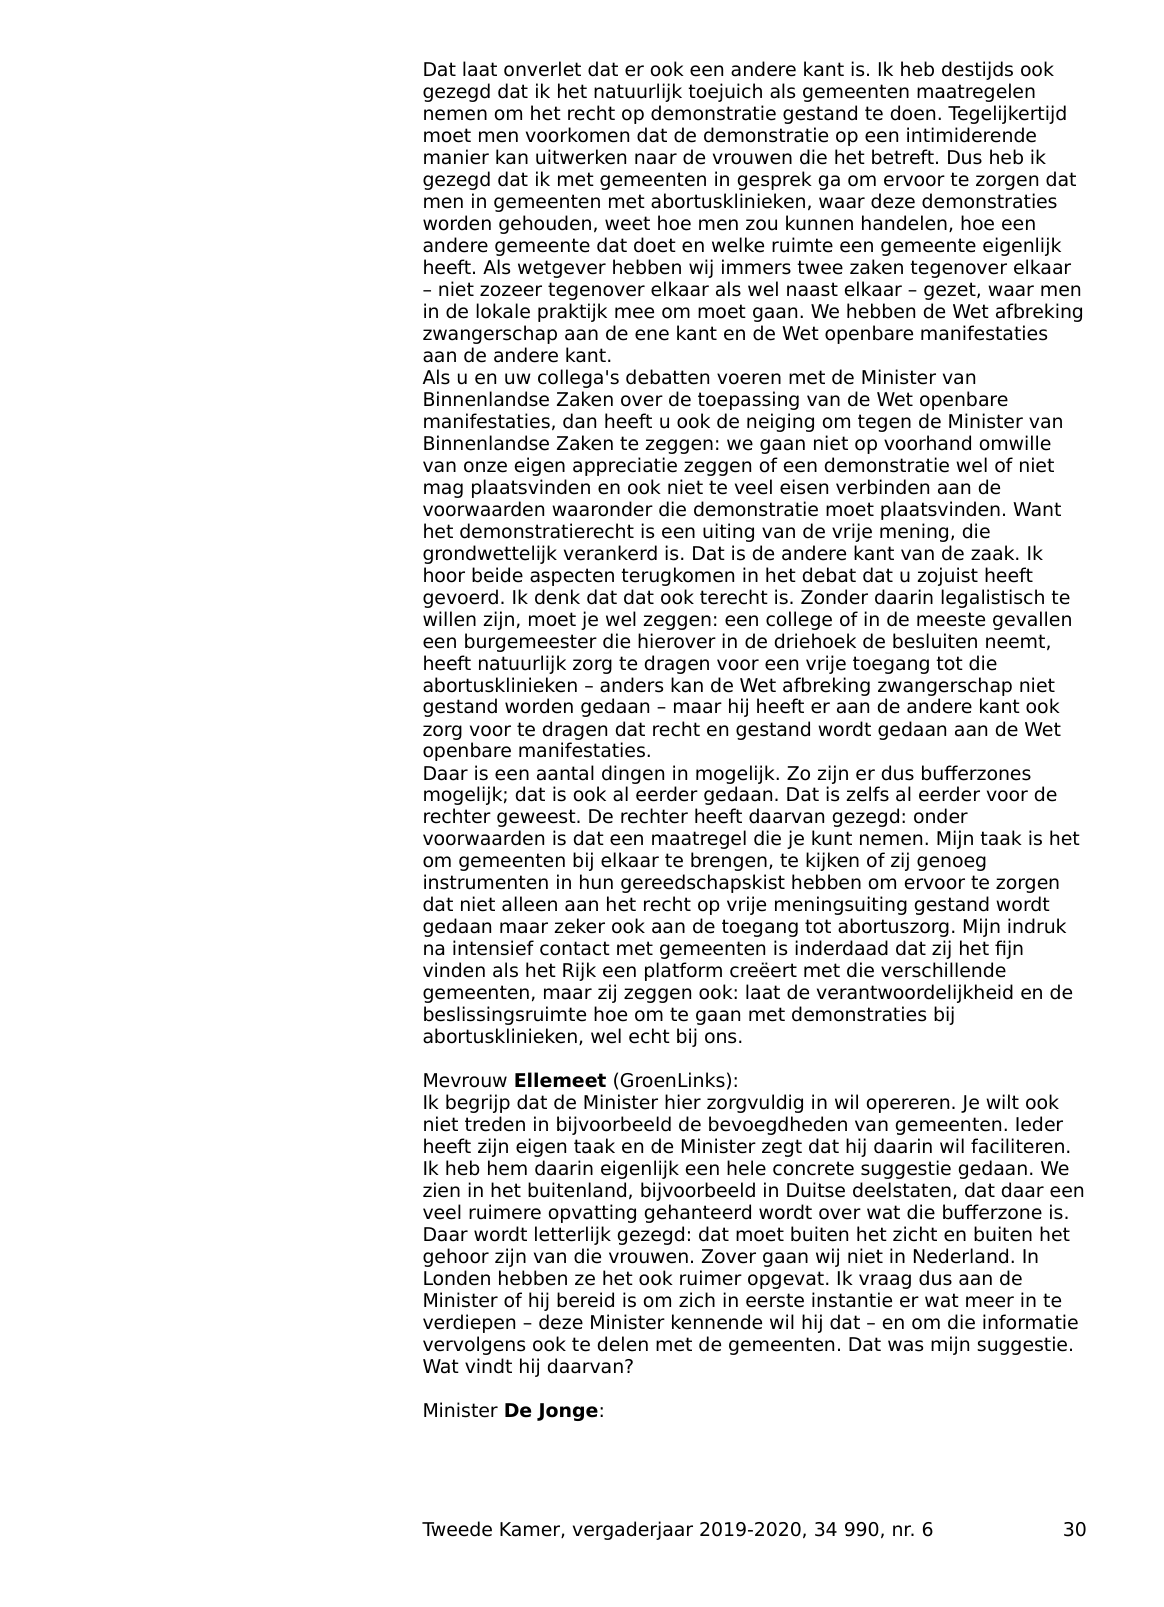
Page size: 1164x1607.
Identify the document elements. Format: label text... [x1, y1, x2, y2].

text Ik begrijp dat de Minister hier zorgvuldig in wil opereren. Je wilt ook niet treden in bijvoorbeeld de bevoegdheden van gemeenten. Ieder heeft zijn eigen taak en de Minister zegt dat hij daarin wil faciliteren. Ik heb hem daarin eigenlijk een hele concrete suggestie gedaan. We zien in het buitenland, bijvoorbeeld in Duitse deelstaten, dat daar een veel ruimere opvatting gehanteerd wordt over wat die bufferzone is. Daar wordt letterlijk gezegd: dat moet buiten het zicht en buiten het gehoor zijn van die vrouwen. Zover gaan wij niet in Nederland. In Londen hebben ze het ook ruimer opgevat. Ik vraag dus aan de Minister of hij bereid is om zich in eerste instantie er wat meer in te verdiepen – deze Minister kennende wil hij dat – en om die informatie vervolgens ook te delen met de gemeenten. Dat was mijn suggestie. Wat vindt hij daarvan? [422, 1092, 1087, 1378]
text Mevrouw Ellemeet (GroenLinks): [422, 1070, 1087, 1092]
text Dat laat onverlet dat er ook een andere kant is. Ik heb destijds ook gezegd dat ik het natuurlijk toejuich als gemeenten maatregelen nemen om het recht op demonstratie gestand te doen. Tegelijkertijd moet men voorkomen dat de demonstratie op een intimiderende manier kan uitwerken naar de vrouwen die het betreft. Dus heb ik gezegd dat ik met gemeenten in gesprek ga om ervoor te zorgen dat men in gemeenten met abortusklinieken, waar deze demonstraties worden gehouden, weet hoe men zou kunnen handelen, hoe een andere gemeente dat doet en welke ruimte een gemeente eigenlijk heeft. Als wetgever hebben wij immers twee zaken tegenover elkaar – niet zozeer tegenover elkaar als wel naast elkaar – gezet, waar men in de lokale praktijk mee om moet gaan. We hebben de Wet afbreking zwangerschap aan de ene kant en de Wet openbare manifestaties aan de andere kant. [422, 59, 1087, 367]
text Als u en uw collega's debatten voeren met de Minister van Binnenlandse Zaken over de toepassing van de Wet openbare manifestaties, dan heeft u ook de neiging om tegen de Minister van Binnenlandse Zaken te zeggen: we gaan niet op voorhand omwille van onze eigen appreciatie zeggen of een demonstratie wel of niet mag plaatsvinden en ook niet te veel eisen verbinden aan de voorwaarden waaronder die demonstratie moet plaatsvinden. Want het demonstratierecht is een uiting van de vrije mening, die grondwettelijk verankerd is. Dat is de andere kant van de zaak. Ik hoor beide aspecten terugkomen in het debat dat u zojuist heeft gevoerd. Ik denk dat dat ook terecht is. Zonder daarin legalistisch te willen zijn, moet je wel zeggen: een college of in de meeste gevallen een burgemeester die hierover in de driehoek de besluiten neemt, heeft natuurlijk zorg te dragen voor een vrije toegang tot die abortusklinieken – anders kan de Wet afbreking zwangerschap niet gestand worden gedaan – maar hij heeft er aan de andere kant ook zorg voor te dragen dat recht en gestand wordt gedaan aan de Wet openbare manifestaties. [422, 367, 1087, 762]
text Daar is een aantal dingen in mogelijk. Zo zijn er dus bufferzones mogelijk; dat is ook al eerder gedaan. Dat is zelfs al eerder voor de rechter geweest. De rechter heeft daarvan gezegd: onder voorwaarden is dat een maatregel die je kunt nemen. Mijn taak is het om gemeenten bij elkaar te brengen, te kijken of zij genoeg instrumenten in hun gereedschapskist hebben om ervoor te zorgen dat niet alleen aan het recht op vrije meningsuiting gestand wordt gedaan maar zeker ook aan de toegang tot abortuszorg. Mijn indruk na intensief contact met gemeenten is inderdaad dat zij het fijn vinden als het Rijk een platform creëert met die verschillende gemeenten, maar zij zeggen ook: laat de verantwoordelijkheid en de beslissingsruimte hoe om te gaan met demonstraties bij abortusklinieken, wel echt bij ons. [422, 762, 1087, 1048]
text Minister De Jonge: [422, 1400, 1087, 1422]
